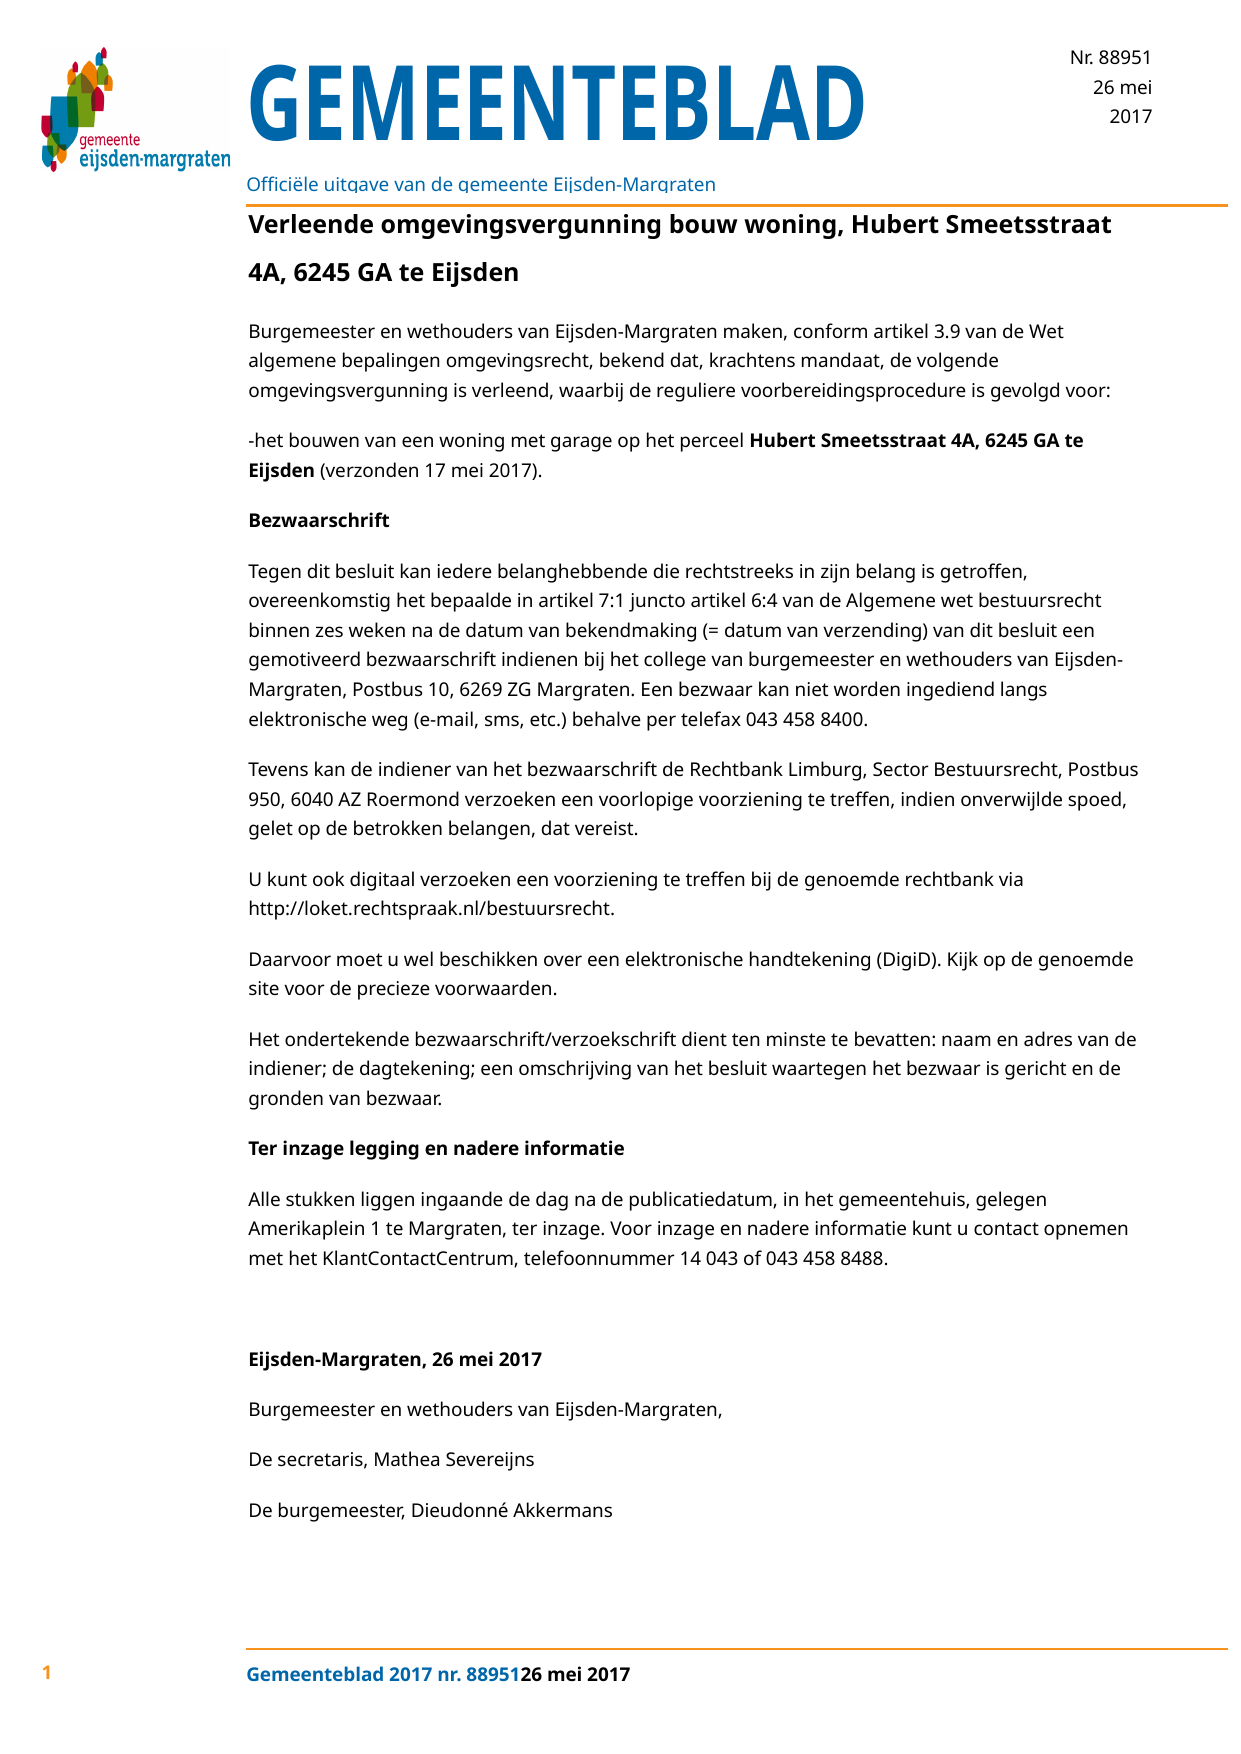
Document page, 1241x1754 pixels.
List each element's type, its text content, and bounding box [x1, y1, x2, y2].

picture [41, 47, 231, 172]
text Burgemeester en wethouders van Eijsden-Margraten maken, conform artikel 3.9 van de Wet algemene bepalingen omgevingsrecht, bekend dat, krachtens mandaat, de volgende omgevingsvergunning is verleend, waarbij de reguliere voorbereidingsprocedure is gevolgd voor: [248, 318, 1152, 403]
text Ter inzage legging en nadere informatie [248, 1135, 1152, 1161]
text Tegen dit besluit kan iedere belanghebbende die rechtstreeks in zijn belang is getroffen, overeenkomstig het bepaalde in artikel 7:1 juncto artikel 6:4 van de Algemene wet bestuursrecht binnen zes weken na de datum van bekendmaking (= datum van verzending) van dit besluit een gemotiveerd bezwaarschrift indienen bij het college van burgemeester en wethouders van Eijsden-Margraten, Postbus 10, 6269 ZG Margraten. Een bezwaar kan niet worden ingediend langs elektronische weg (e-mail, sms, etc.) behalve per telefax 043 458 8400. [248, 558, 1152, 732]
text De burgemeester, Dieudonné Akkermans [248, 1497, 1152, 1523]
text Daarvoor moet u wel beschikken over een elektronische handtekening (DigiD). Kijk op de genoemde site voor de precieze voorwaarden. [248, 946, 1152, 1001]
text Alle stukken liggen ingaande de dag na de publicatiedatum, in het gemeentehuis, gelegen Amerikaplein 1 te Margraten, ter inzage. Voor inzage en nadere informatie kunt u contact opnemen met het KlantContactCentrum, telefoonnummer 14 043 of 043 458 8488. [248, 1186, 1152, 1271]
text U kunt ook digitaal verzoeken een voorziening te treffen bij de genoemde rechtbank via http://loket.rechtspraak.nl/bestuursrecht. [248, 866, 1152, 921]
text -het bouwen van een woning met garage op het perceel Hubert Smeetsstraat 4A, 6245 GA te Eijsden (verzonden 17 mei 2017). [248, 427, 1152, 483]
text Verleende omgevingsvergunning bouw woning, Hubert Smeetsstraat 4A, 6245 GA te Eijsden [248, 207, 1152, 288]
text Burgemeester en wethouders van Eijsden-Margraten, [248, 1396, 1152, 1422]
text Tevens kan de indiener van het bezwaarschrift de Rechtbank Limburg, Sector Bestuursrecht, Postbus 950, 6040 AZ Roermond verzoeken een voorlopige voorziening te treffen, indien onverwijlde spoed, gelet op de betrokken belangen, dat vereist. [248, 756, 1152, 841]
text Het ondertekende bezwaarschrift/verzoekschrift dient ten minste te bevatten: naam en adres van de indiener; de dagtekening; een omschrijving van het besluit waartegen het bezwaar is gericht en de gronden van bezwaar. [248, 1026, 1152, 1111]
text Eijsden-Margraten, 26 mei 2017 [248, 1346, 1152, 1372]
text De secretaris, Mathea Severeijns [248, 1447, 1152, 1472]
text Bezwaarschrift [248, 507, 1152, 533]
